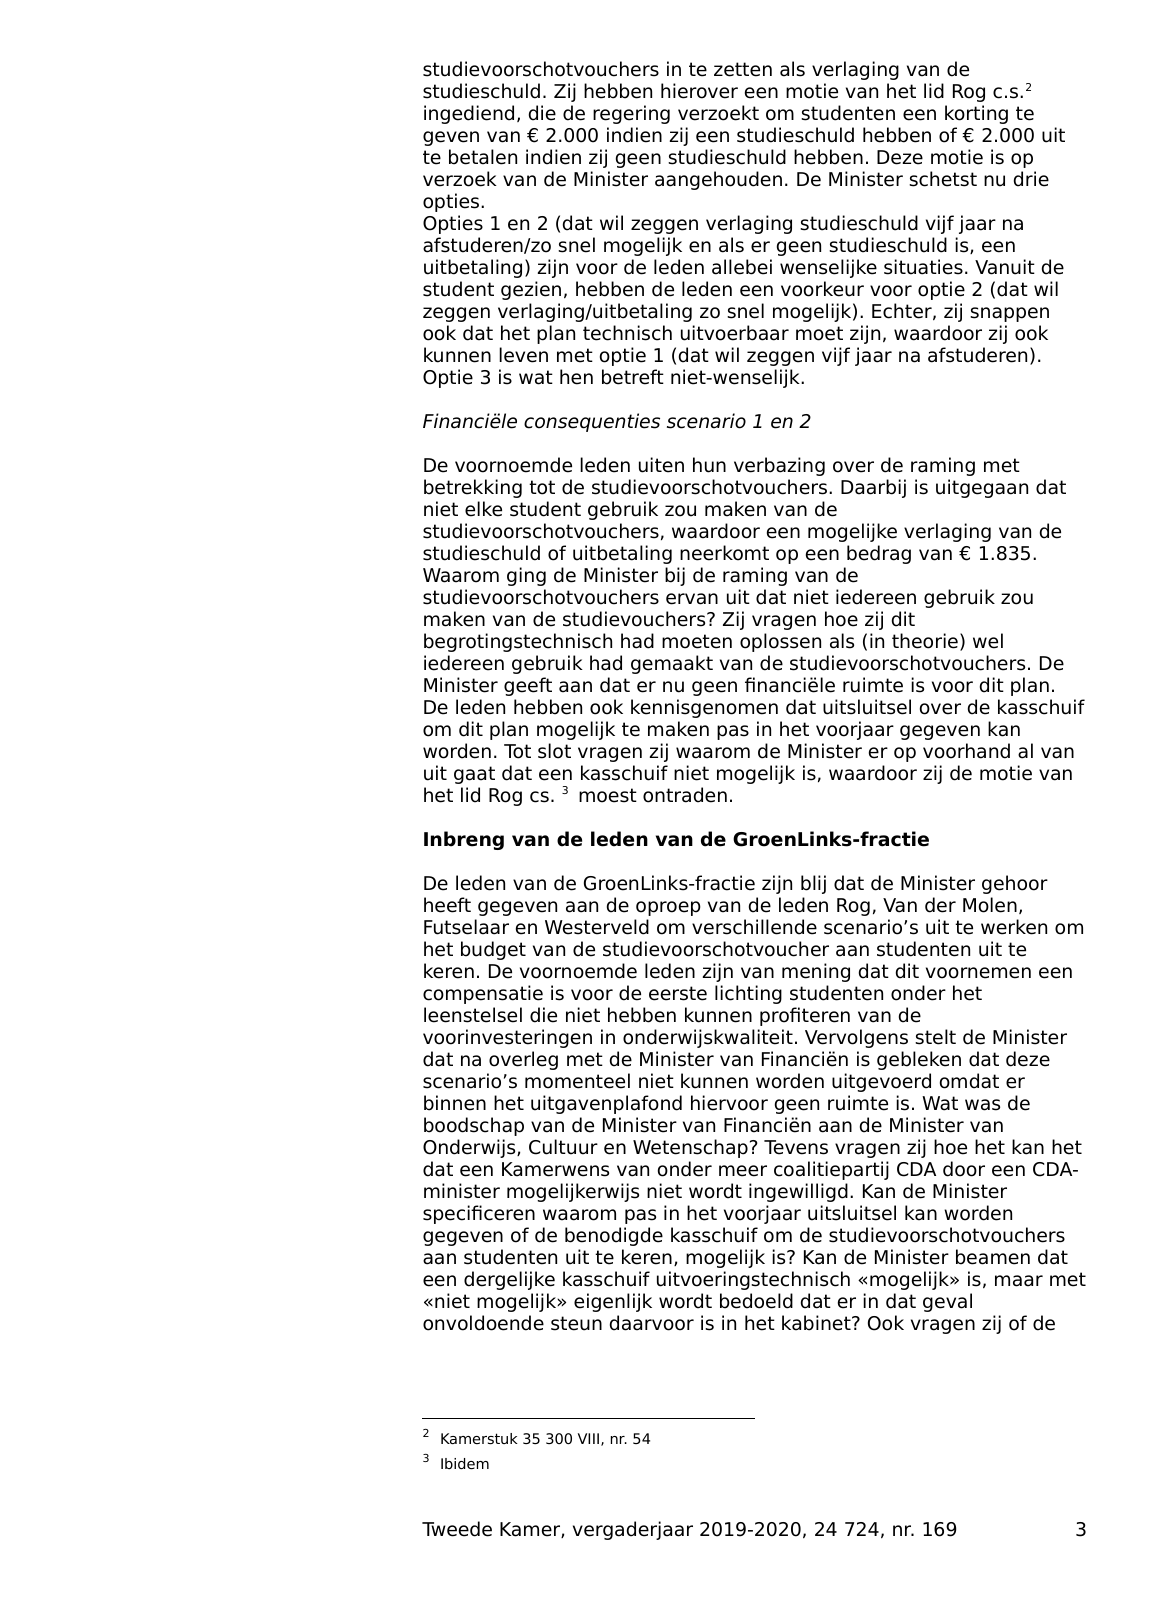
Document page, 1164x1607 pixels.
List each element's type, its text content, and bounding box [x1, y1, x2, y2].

text De leden van de GroenLinks-fractie zijn blij dat de Minister gehoor heeft gegeven aan de oproep van de leden Rog, Van der Molen, Futselaar en Westerveld om verschillende scenario’s uit te werken om het budget van de studievoorschotvoucher aan studenten uit te keren. De voornoemde leden zijn van mening dat dit voornemen een compensatie is voor de eerste lichting studenten onder het leenstelsel die niet hebben kunnen profiteren van de voorinvesteringen in onderwijskwaliteit. Vervolgens stelt de Minister dat na overleg met de Minister van Financiën is gebleken dat deze scenario’s momenteel niet kunnen worden uitgevoerd omdat er binnen het uitgavenplafond hiervoor geen ruimte is. Wat was de boodschap van de Minister van Financiën aan de Minister van Onderwijs, Cultuur en Wetenschap? Tevens vragen zij hoe het kan het dat een Kamerwens van onder meer coalitiepartij CDA door een CDA-minister mogelijkerwijs niet wordt ingewilligd. Kan de Minister specificeren waarom pas in het voorjaar uitsluitsel kan worden gegeven of de benodigde kasschuif om de studievoorschotvouchers aan studenten uit te keren, mogelijk is? Kan de Minister beamen dat een dergelijke kasschuif uitvoeringstechnisch «mogelijk» is, maar met «niet mogelijk» eigenlijk wordt bedoeld dat er in dat geval onvoldoende steun daarvoor is in het kabinet? Ook vragen zij of de [422, 873, 1087, 1335]
text Opties 1 en 2 (dat wil zeggen verlaging studieschuld vijf jaar na afstuderen/zo snel mogelijk en als er geen studieschuld is, een uitbetaling) zijn voor de leden allebei wenselijke situaties. Vanuit de student gezien, hebben de leden een voorkeur voor optie 2 (dat wil zeggen verlaging/uitbetaling zo snel mogelijk). Echter, zij snappen ook dat het plan technisch uitvoerbaar moet zijn, waardoor zij ook kunnen leven met optie 1 (dat wil zeggen vijf jaar na afstuderen). Optie 3 is wat hen betreft niet-wenselijk. [422, 213, 1087, 389]
text Ibidem [422, 1452, 1087, 1474]
subtitle Financiële consequenties scenario 1 en 2 [422, 411, 1087, 433]
text studievoorschotvouchers in te zetten als verlaging van de studieschuld. Zij hebben hierover een motie van het lid Rog c.s. ingediend, die de regering verzoekt om studenten een korting te geven van € 2.000 indien zij een studieschuld hebben of € 2.000 uit te betalen indien zij geen studieschuld hebben. Deze motie is op verzoek van de Minister aangehouden. De Minister schetst nu drie opties. [422, 59, 1087, 213]
subtitle Inbreng van de leden van de GroenLinks-fractie [422, 829, 1087, 851]
text Kamerstuk 35 300 VIII, nr. 54 [422, 1427, 1087, 1449]
text De voornoemde leden uiten hun verbazing over de raming met betrekking tot de studievoorschotvouchers. Daarbij is uitgegaan dat niet elke student gebruik zou maken van de studievoorschotvouchers, waardoor een mogelijke verlaging van de studieschuld of uitbetaling neerkomt op een bedrag van € 1.835. Waarom ging de Minister bij de raming van de studievoorschotvouchers ervan uit dat niet iedereen gebruik zou maken van de studievouchers? Zij vragen hoe zij dit begrotingstechnisch had moeten oplossen als (in theorie) wel iedereen gebruik had gemaakt van de studievoorschotvouchers. De Minister geeft aan dat er nu geen financiële ruimte is voor dit plan. De leden hebben ook kennisgenomen dat uitsluitsel over de kasschuif om dit plan mogelijk te maken pas in het voorjaar gegeven kan worden. Tot slot vragen zij waarom de Minister er op voorhand al van uit gaat dat een kasschuif niet mogelijk is, waardoor zij de motie van het lid Rog cs. moest ontraden. [422, 455, 1087, 807]
